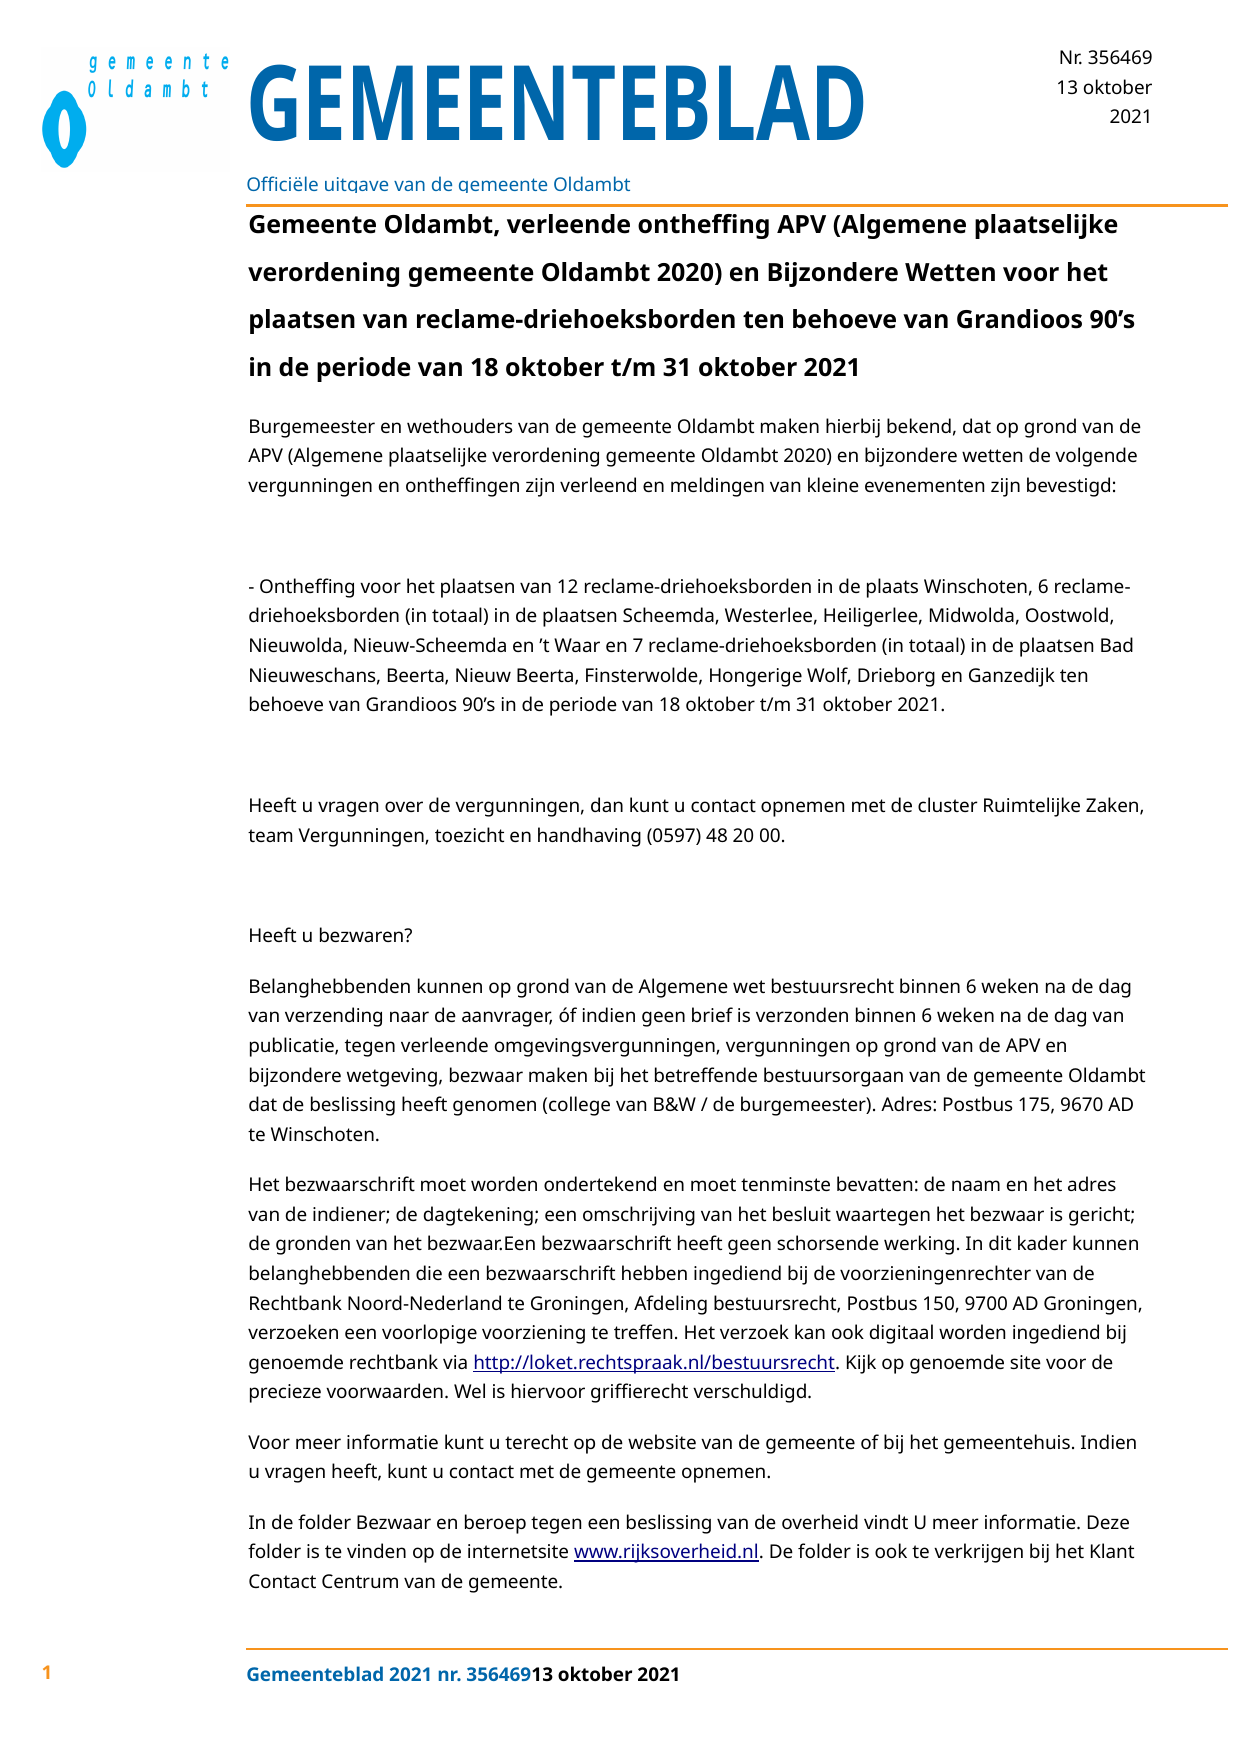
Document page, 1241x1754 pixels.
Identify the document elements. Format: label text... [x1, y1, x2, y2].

text In de folder Bezwaar en beroep tegen een beslissing van de overheid vindt U meer informatie. Deze folder is te vinden op de internetsite www.rijksoverheid.nl. De folder is ook te verkrijgen bij het Klant Contact Centrum van de gemeente. [248, 1509, 1152, 1594]
text Gemeente Oldambt, verleende ontheffing APV (Algemene plaatselijke verordening gemeente Oldambt 2020) en Bijzondere Wetten voor het plaatsen van reclame-driehoeksborden ten behoeve van Grandioos 90’s in de periode van 18 oktober t/m 31 oktober 2021 [248, 207, 1152, 384]
text Belanghebbenden kunnen op grond van de Algemene wet bestuursrecht binnen 6 weken na de dag van verzending naar de aanvrager, óf indien geen brief is verzonden binnen 6 weken na de dag van publicatie, tegen verleende omgevingsvergunningen, vergunningen op grond van de APV en bijzondere wetgeving, bezwaar maken bij het betreffende bestuursorgaan van de gemeente Oldambt dat de beslissing heeft genomen (college van B&W / de burgemeester). Adres: Postbus 175, 9670 AD te Winschoten. [248, 973, 1152, 1147]
text - Ontheffing voor het plaatsen van 12 reclame-driehoeksborden in de plaats Winschoten, 6 reclame-driehoeksborden (in totaal) in de plaatsen Scheemda, Westerlee, Heiligerlee, Midwolda, Oostwold, Nieuwolda, Nieuw-Scheemda en ’t Waar en 7 reclame-driehoeksborden (in totaal) in de plaatsen Bad Nieuweschans, Beerta, Nieuw Beerta, Finsterwolde, Hongerige Wolf, Drieborg en Ganzedijk ten behoeve van Grandioos 90’s in de periode van 18 oktober t/m 31 oktober 2021. [248, 573, 1152, 717]
text Voor meer informatie kunt u terecht op de website van de gemeente of bij het gemeentehuis. Indien u vragen heeft, kunt u contact met de gemeente opnemen. [248, 1429, 1152, 1484]
text Heeft u bezwaren? [248, 923, 1152, 948]
text Burgemeester en wethouders van de gemeente Oldambt maken hierbij bekend, dat op grond van de APV (Algemene plaatselijke verordening gemeente Oldambt 2020) en bijzondere wetten de volgende vergunningen en ontheffingen zijn verleend en meldingen van kleine evenementen zijn bevestigd: [248, 413, 1152, 498]
picture [41, 47, 231, 172]
text Heeft u vragen over de vergunningen, dan kunt u contact opnemen met de cluster Ruimtelijke Zaken, team Vergunningen, toezicht en handhaving (0597) 48 20 00. [248, 792, 1152, 848]
text Het bezwaarschrift moet worden ondertekend en moet tenminste bevatten: de naam en het adres van de indiener; de dagtekening; een omschrijving van het besluit waartegen het bezwaar is gericht; de gronden van het bezwaar.Een bezwaarschrift heeft geen schorsende werking. In dit kader kunnen belanghebbenden die een bezwaarschrift hebben ingediend bij de voorzieningenrechter van de Rechtbank Noord-Nederland te Groningen, Afdeling bestuursrecht, Postbus 150, 9700 AD Groningen, verzoeken een voorlopige voorziening te treffen. Het verzoek kan ook digitaal worden ingediend bij genoemde rechtbank via http://loket.rechtspraak.nl/bestuursrecht. Kijk op genoemde site voor de precieze voorwaarden. Wel is hiervoor griffierecht verschuldigd. [248, 1171, 1152, 1404]
